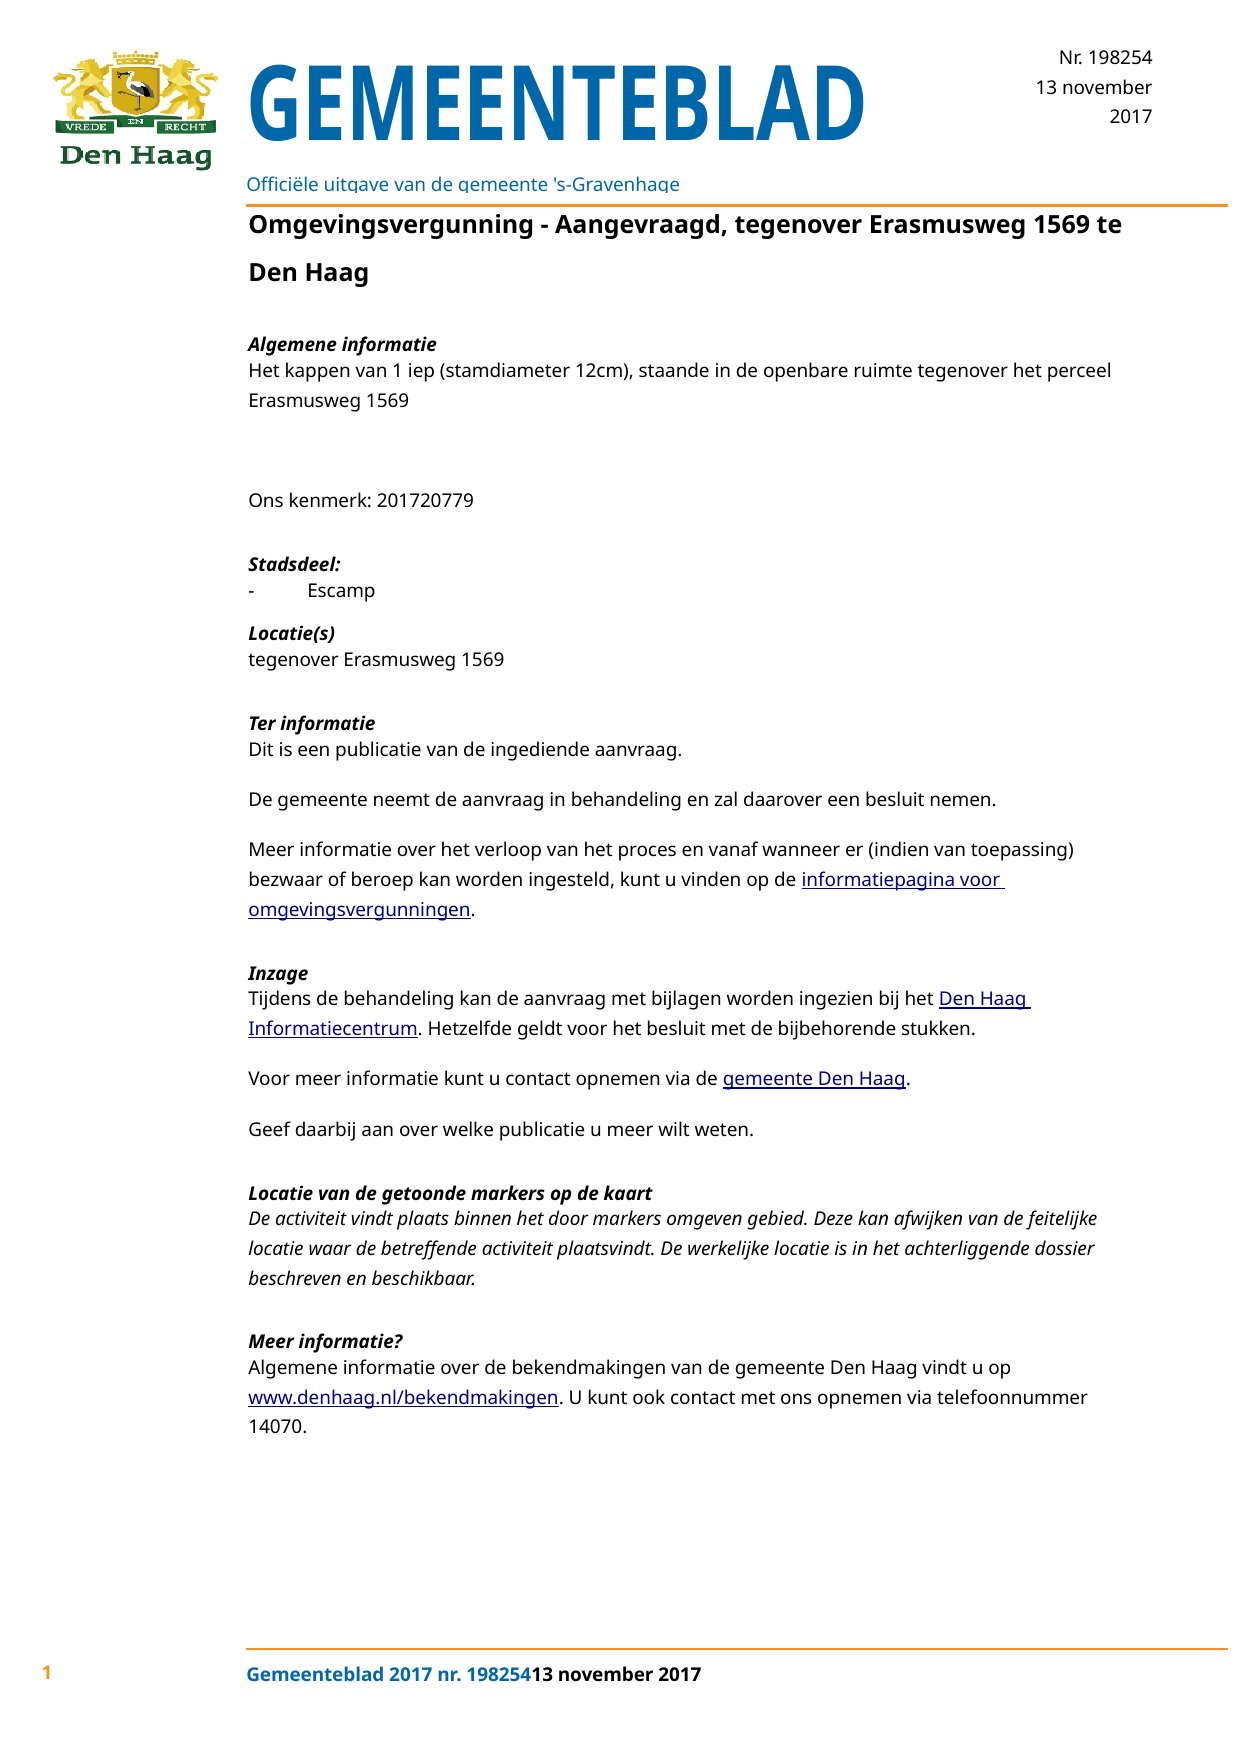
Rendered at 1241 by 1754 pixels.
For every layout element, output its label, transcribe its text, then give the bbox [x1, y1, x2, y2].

text Meer informatie? [248, 1329, 1152, 1354]
text Ons kenmerk: 201720779 [248, 488, 1152, 513]
text Voor meer informatie kunt u contact opnemen via de gemeente Den Haag. [248, 1066, 1152, 1091]
text Het kappen van 1 iep (stamdiameter 12cm), staande in de openbare ruimte tegenover het perceel Erasmusweg 1569 [248, 357, 1152, 412]
text Geef daarbij aan over welke publicatie u meer wilt weten. [248, 1116, 1152, 1142]
picture [41, 47, 231, 172]
text Locatie van de getoonde markers op de kaart [248, 1180, 1152, 1206]
text Omgevingsvergunning - Aangevraagd, tegenover Erasmusweg 1569 te Den Haag [248, 207, 1152, 288]
text Dit is een publicatie van de ingediende aanvraag. [248, 736, 1152, 762]
text Algemene informatie over de bekendmakingen van de gemeente Den Haag vindt u op www.denhaag.nl/bekendmakingen. U kunt ook contact met ons opnemen via telefoonnummer 14070. [248, 1354, 1152, 1439]
text De gemeente neemt de aanvraag in behandeling en zal daarover een besluit nemen. [248, 786, 1152, 812]
text Meer informatie over het verloop van het proces en vanaf wanneer er (indien van toepassing) bezwaar of beroep kan worden ingesteld, kunt u vinden op de informatiepagina voor omgevingsvergunningen. [248, 837, 1152, 922]
text Tijdens de behandeling kan de aanvraag met bijlagen worden ingezien bij het Den Haag Informatiecentrum. Hetzelfde geldt voor het besluit met de bijbehorende stukken. [248, 986, 1152, 1041]
text De activiteit vindt plaats binnen het door markers omgeven gebied. Deze kan afwijken van de feitelijke locatie waar de betreffende activiteit plaatsvindt. De werkelijke locatie is in het achterliggende dossier beschreven en beschikbaar. [248, 1206, 1152, 1291]
list Escamp [248, 577, 1152, 603]
text Inzage [248, 960, 1152, 986]
text tegenover Erasmusweg 1569 [248, 646, 1152, 672]
text Algemene informatie [248, 331, 1152, 357]
text Locatie(s) [248, 620, 1152, 646]
text Ter informatie [248, 710, 1152, 736]
text Stadsdeel: [248, 552, 1152, 577]
